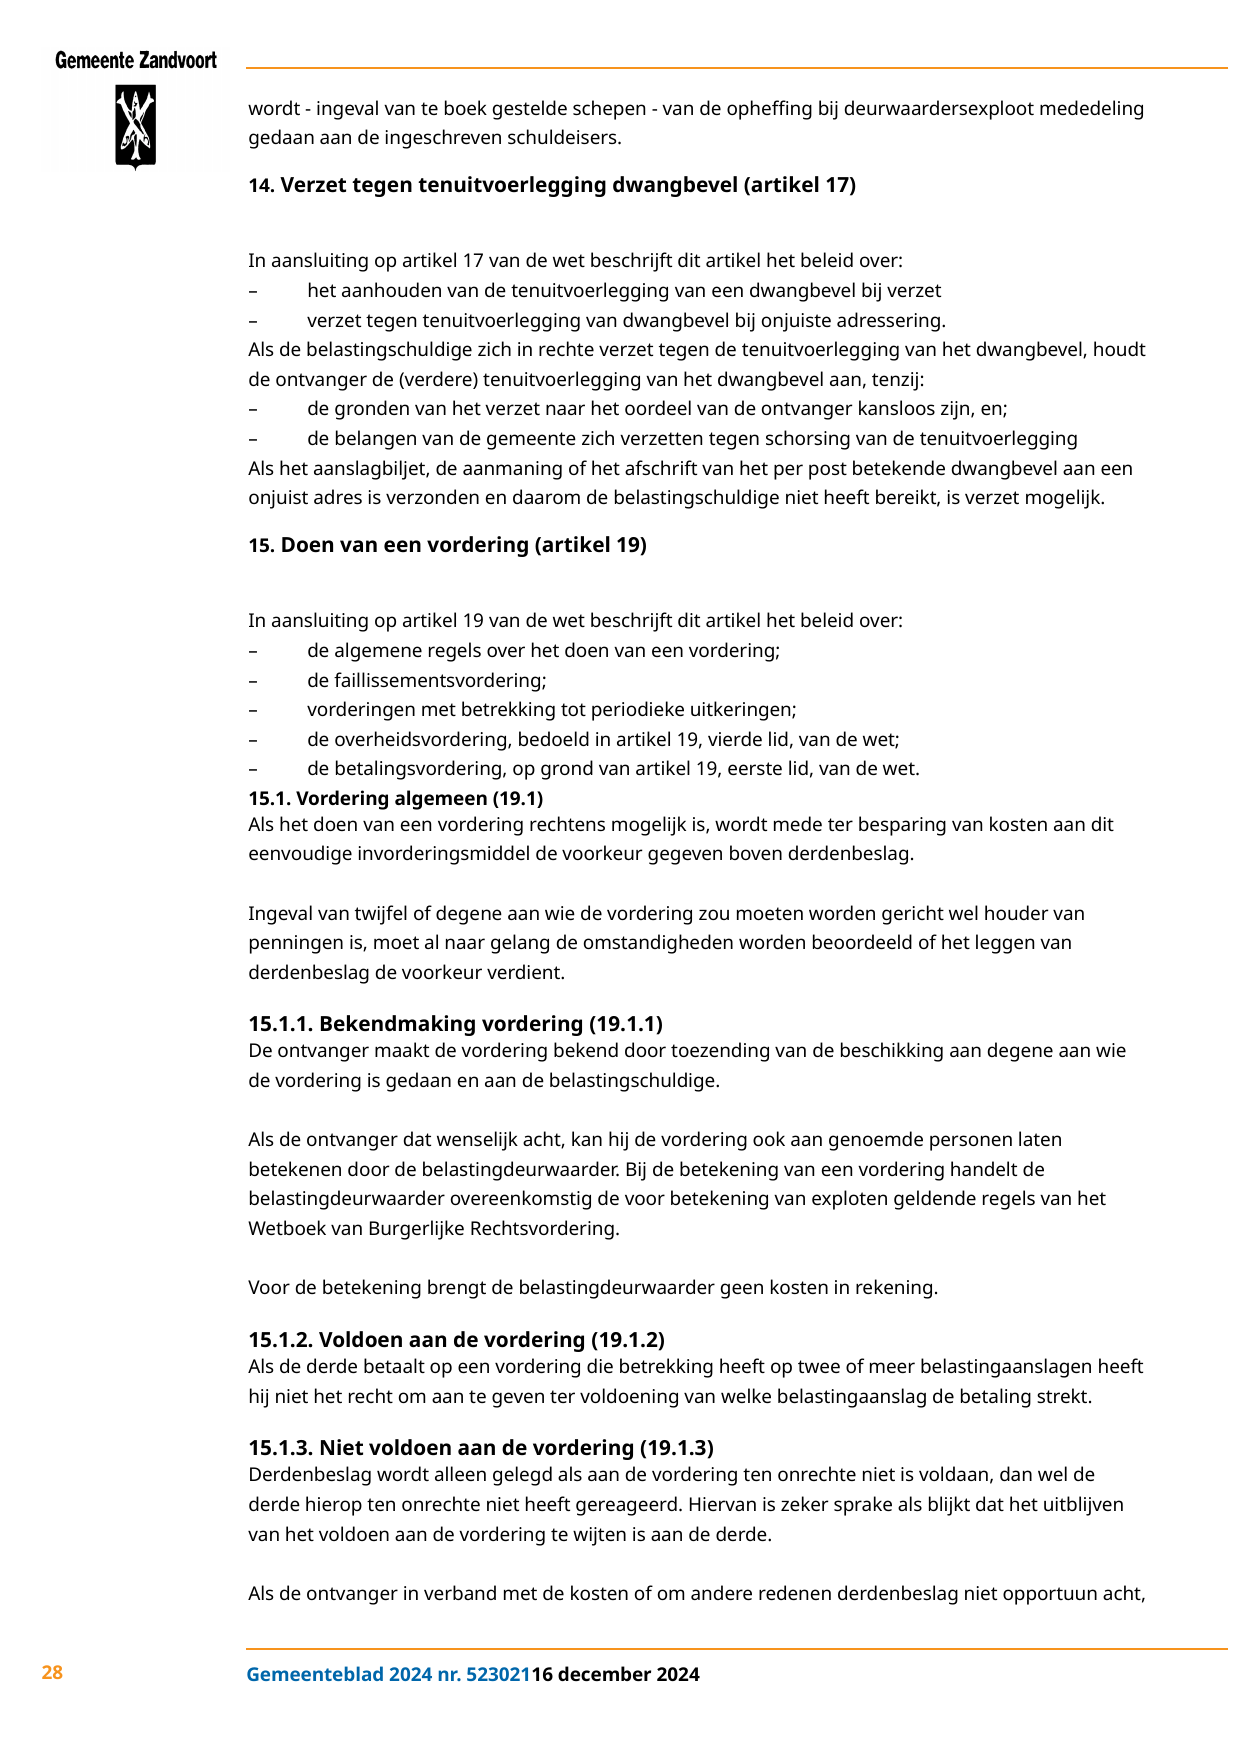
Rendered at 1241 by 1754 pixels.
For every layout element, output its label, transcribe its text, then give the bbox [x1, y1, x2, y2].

picture [41, 47, 231, 172]
text Als het aanslagbiljet, de aanmaning of het afschrift van het per post betekende dwangbevel aan een onjuist adres is verzonden en daarom de belastingschuldige niet heeft bereikt, is verzet mogelijk. [248, 455, 1152, 510]
list vorderingen met betrekking tot periodieke uitkeringen; [248, 696, 1152, 722]
text Als de belastingschuldige zich in rechte verzet tegen de tenuitvoerlegging van het dwangbevel, houdt de ontvanger de (verdere) tenuitvoerlegging van het dwangbevel aan, tenzij: [248, 336, 1152, 392]
list het aanhouden van de tenuitvoerlegging van een dwangbevel bij verzet [248, 277, 1152, 303]
list de faillissementsvordering; [248, 667, 1152, 693]
text Als de derde betaalt op een vordering die betrekking heeft op twee of meer belastingaanslagen heeft hij niet het recht om aan te geven ter voldoening van welke belastingaanslag de betaling strekt. [248, 1353, 1152, 1408]
list de belangen van de gemeente zich verzetten tegen schorsing van de tenuitvoerlegging [248, 425, 1152, 451]
text Voor de betekening brengt de belastingdeurwaarder geen kosten in rekening. [248, 1274, 1152, 1300]
text In aansluiting op artikel 17 van de wet beschrijft dit artikel het beleid over: [248, 248, 1152, 273]
list de overheidsvordering, bedoeld in artikel 19, vierde lid, van de wet; [248, 726, 1152, 752]
text 15.1.1. Bekendmaking vordering (19.1.1) [248, 1009, 1152, 1038]
text 14. Verzet tegen tenuitvoerlegging dwangbevel (artikel 17) [248, 170, 1152, 198]
text Als het doen van een vordering rechtens mogelijk is, wordt mede ter besparing van kosten aan dit eenvoudige invorderingsmiddel de voorkeur gegeven boven derdenbeslag. [248, 811, 1152, 866]
text 15.1.2. Voldoen aan de vordering (19.1.2) [248, 1325, 1152, 1353]
text De ontvanger maakt de vordering bekend door toezending van de beschikking aan degene aan wie de vordering is gedaan en aan de belastingschuldige. [248, 1038, 1152, 1093]
list de algemene regels over het doen van een vordering; [248, 637, 1152, 663]
list de gronden van het verzet naar het oordeel van de ontvanger kansloos zijn, en; [248, 396, 1152, 421]
text 15. Doen van een vordering (artikel 19) [248, 530, 1152, 558]
text Als de ontvanger dat wenselijk acht, kan hij de vordering ook aan genoemde personen laten betekenen door de belastingdeurwaarder. Bij de betekening van een vordering handelt de belastingdeurwaarder overeenkomstig de voor betekening van exploten geldende regels van het Wetboek van Burgerlijke Rechtsvordering. [248, 1126, 1152, 1241]
list verzet tegen tenuitvoerlegging van dwangbevel bij onjuiste adressering. [248, 307, 1152, 333]
text Ingeval van twijfel of degene aan wie de vordering zou moeten worden gericht wel houder van penningen is, moet al naar gelang de omstandigheden worden beoordeeld of het leggen van derdenbeslag de voorkeur verdient. [248, 900, 1152, 984]
text 15.1. Vordering algemeen (19.1) [248, 785, 1152, 811]
text In aansluiting op artikel 19 van de wet beschrijft dit artikel het beleid over: [248, 608, 1152, 633]
list de betalingsvordering, op grond van artikel 19, eerste lid, van de wet. [248, 756, 1152, 781]
text Derdenbeslag wordt alleen gelegd als aan de vordering ten onrechte niet is voldaan, dan wel de derde hierop ten onrechte niet heeft gereageerd. Hiervan is zeker sprake als blijkt dat het uitblijven van het voldoen aan de vordering te wijten is aan de derde. [248, 1462, 1152, 1547]
text 15.1.3. Niet voldoen aan de vordering (19.1.3) [248, 1433, 1152, 1462]
text Als de ontvanger in verband met de kosten of om andere redenen derdenbeslag niet opportuun acht, [248, 1580, 1152, 1606]
text wordt - ingeval van te boek gestelde schepen - van de opheffing bij deurwaardersexploot mededeling gedaan aan de ingeschreven schuldeisers. [248, 95, 1152, 150]
